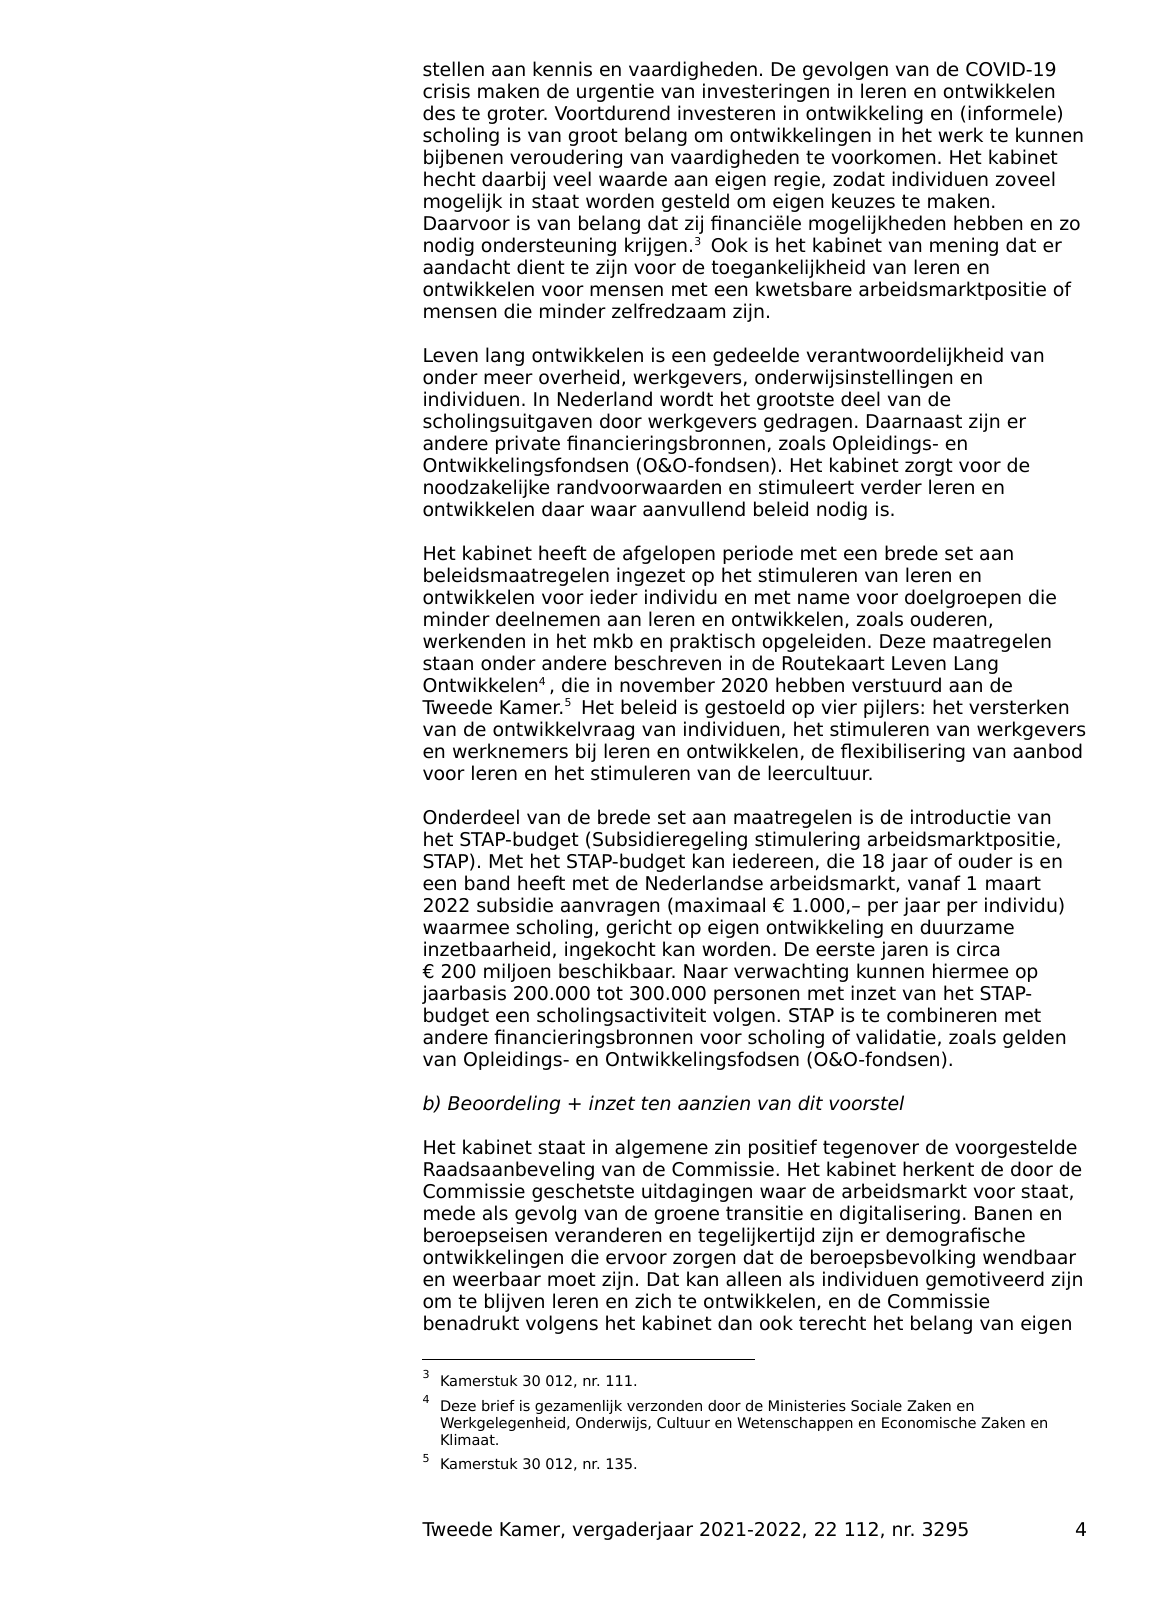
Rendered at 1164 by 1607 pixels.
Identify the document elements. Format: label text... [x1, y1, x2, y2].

text Kamerstuk 30 012, nr. 135. [422, 1452, 1087, 1474]
text Onderdeel van de brede set aan maatregelen is de introductie van het STAP-budget (Subsidieregeling stimulering arbeidsmarktpositie, STAP). Met het STAP-budget kan iedereen, die 18 jaar of ouder is en een band heeft met de Nederlandse arbeidsmarkt, vanaf 1 maart 2022 subsidie aanvragen (maximaal € 1.000,– per jaar per individu) waarmee scholing, gericht op eigen ontwikkeling en duurzame inzetbaarheid, ingekocht kan worden. De eerste jaren is circa € 200 miljoen beschikbaar. Naar verwachting kunnen hiermee op jaarbasis 200.000 tot 300.000 personen met inzet van het STAP-budget een scholingsactiviteit volgen. STAP is te combineren met andere financieringsbronnen voor scholing of validatie, zoals gelden van Opleidings- en Ontwikkelingsfodsen (O&O-fondsen). [422, 807, 1087, 1071]
text Kamerstuk 30 012, nr. 111. [422, 1368, 1087, 1391]
text Leven lang ontwikkelen is een gedeelde verantwoordelijkheid van onder meer overheid, werkgevers, onderwijsinstellingen en individuen. In Nederland wordt het grootste deel van de scholingsuitgaven door werkgevers gedragen. Daarnaast zijn er andere private financieringsbronnen, zoals Opleidings- en Ontwikkelingsfondsen (O&O-fondsen). Het kabinet zorgt voor de noodzakelijke randvoorwaarden en stimuleert verder leren en ontwikkelen daar waar aanvullend beleid nodig is. [422, 345, 1087, 521]
text Deze brief is gezamenlijk verzonden door de Ministeries Sociale Zaken en Werkgelegenheid, Onderwijs, Cultuur en Wetenschappen en Economische Zaken en Klimaat. [422, 1393, 1087, 1449]
text stellen aan kennis en vaardigheden. De gevolgen van de COVID-19 crisis maken de urgentie van investeringen in leren en ontwikkelen des te groter. Voortdurend investeren in ontwikkeling en (informele) scholing is van groot belang om ontwikkelingen in het werk te kunnen bijbenen veroudering van vaardigheden te voorkomen. Het kabinet hecht daarbij veel waarde aan eigen regie, zodat individuen zoveel mogelijk in staat worden gesteld om eigen keuzes te maken. Daarvoor is van belang dat zij financiële mogelijkheden hebben en zo nodig ondersteuning krijgen. Ook is het kabinet van mening dat er aandacht dient te zijn voor de toegankelijkheid van leren en ontwikkelen voor mensen met een kwetsbare arbeidsmarktpositie of mensen die minder zelfredzaam zijn. [422, 59, 1087, 323]
subtitle b) Beoordeling + inzet ten aanzien van dit voorstel [422, 1093, 1087, 1115]
text Het kabinet heeft de afgelopen periode met een brede set aan beleidsmaatregelen ingezet op het stimuleren van leren en ontwikkelen voor ieder individu en met name voor doelgroepen die minder deelnemen aan leren en ontwikkelen, zoals ouderen, werkenden in het mkb en praktisch opgeleiden. Deze maatregelen staan onder andere beschreven in de Routekaart Leven Lang Ontwikkelen, die in november 2020 hebben verstuurd aan de Tweede Kamer. Het beleid is gestoeld op vier pijlers: het versterken van de ontwikkelvraag van individuen, het stimuleren van werkgevers en werknemers bij leren en ontwikkelen, de flexibilisering van aanbod voor leren en het stimuleren van de leercultuur. [422, 543, 1087, 785]
text Het kabinet staat in algemene zin positief tegenover de voorgestelde Raadsaanbeveling van de Commissie. Het kabinet herkent de door de Commissie geschetste uitdagingen waar de arbeidsmarkt voor staat, mede als gevolg van de groene transitie en digitalisering. Banen en beroepseisen veranderen en tegelijkertijd zijn er demografische ontwikkelingen die ervoor zorgen dat de beroepsbevolking wendbaar en weerbaar moet zijn. Dat kan alleen als individuen gemotiveerd zijn om te blijven leren en zich te ontwikkelen, en de Commissie benadrukt volgens het kabinet dan ook terecht het belang van eigen [422, 1137, 1087, 1335]
